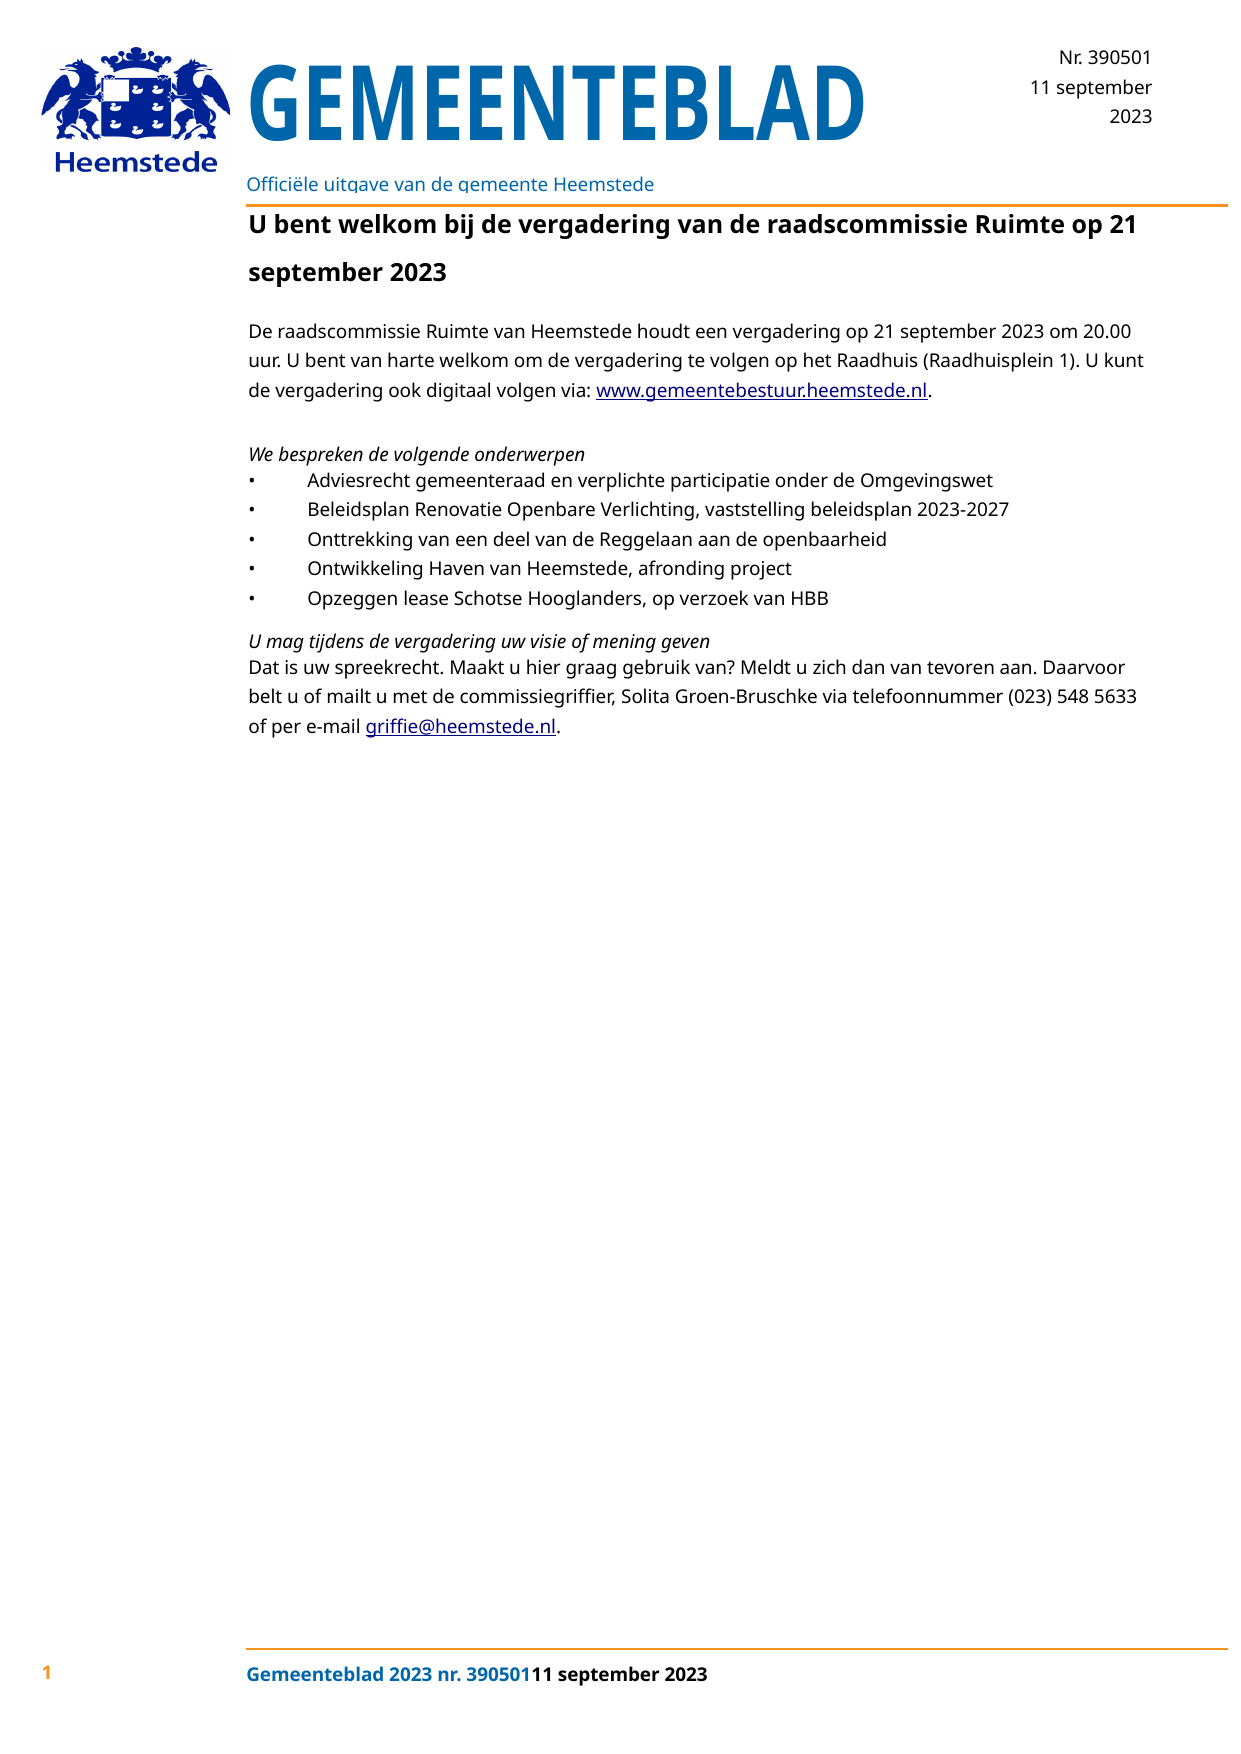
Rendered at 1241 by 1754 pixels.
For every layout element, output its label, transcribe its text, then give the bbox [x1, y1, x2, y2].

text U bent welkom bij de vergadering van de raadscommissie Ruimte op 21 september 2023 [248, 207, 1152, 288]
text We bespreken de volgende onderwerpen [248, 441, 1152, 467]
list Ontwikkeling Haven van Heemstede, afronding project [248, 556, 1152, 581]
text Dat is uw spreekrecht. Maakt u hier graag gebruik van? Meldt u zich dan van tevoren aan. Daarvoor belt u of mailt u met de commissiegriffier, Solita Groen-Bruschke via telefoonnummer (023) 548 5633 of per e-mail griffie@heemstede.nl. [248, 654, 1152, 739]
list Opzeggen lease Schotse Hooglanders, op verzoek van HBB [248, 585, 1152, 611]
list Beleidsplan Renovatie Openbare Verlichting, vaststelling beleidsplan 2023-2027 [248, 496, 1152, 522]
picture [41, 47, 231, 172]
list Onttrekking van een deel van de Reggelaan aan de openbaarheid [248, 526, 1152, 552]
text De raadscommissie Ruimte van Heemstede houdt een vergadering op 21 september 2023 om 20.00 uur. U bent van harte welkom om de vergadering te volgen op het Raadhuis (Raadhuisplein 1). U kunt de vergadering ook digitaal volgen via: www.gemeentebestuur.heemstede.nl. [248, 318, 1152, 403]
list Adviesrecht gemeenteraad en verplichte participatie onder de Omgevingswet [248, 467, 1152, 492]
text U mag tijdens de vergadering uw visie of mening geven [248, 628, 1152, 654]
